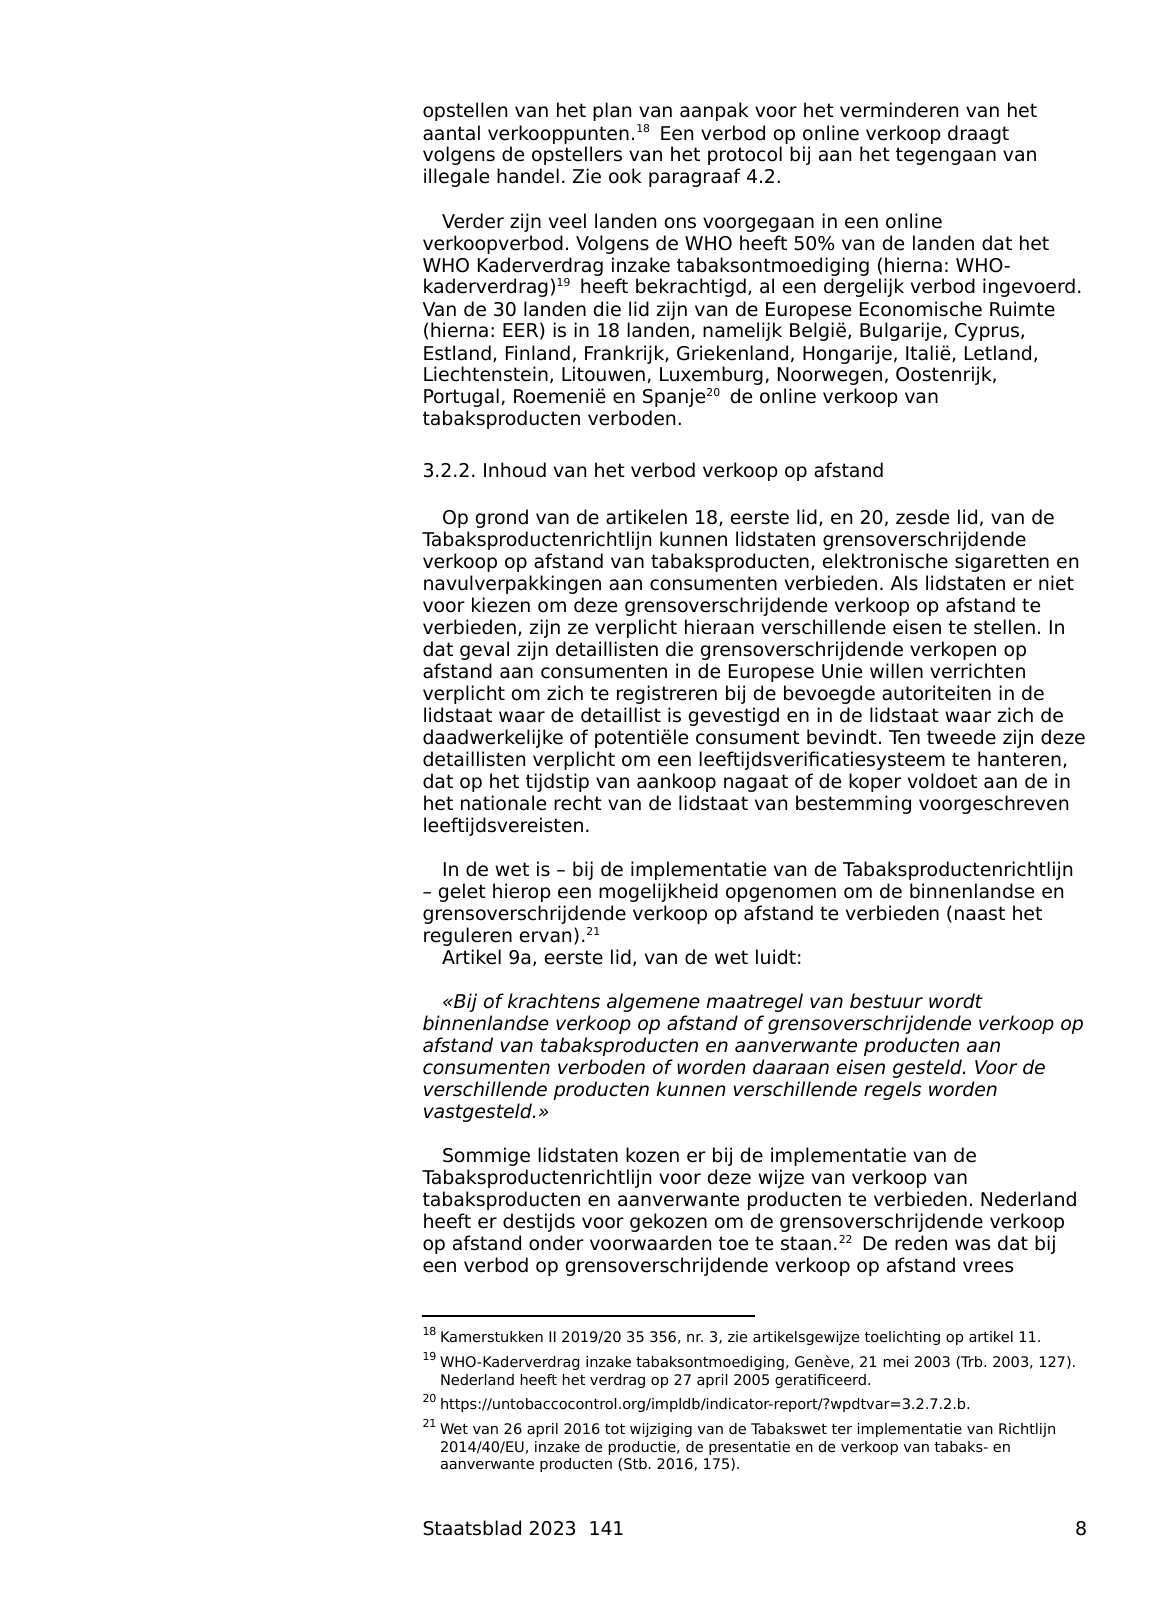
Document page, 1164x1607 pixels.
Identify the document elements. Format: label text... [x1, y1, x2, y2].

text Artikel 9a, eerste lid, van de wet luidt: [422, 947, 1087, 969]
text Wet van 26 april 2016 tot wijziging van de Tabakswet ter implementatie van Richtlijn 2014/40/EU, inzake de productie, de presentatie en de verkoop van tabaks- en aanverwante producten (Stb. 2016, 175). [422, 1417, 1087, 1473]
text Sommige lidstaten kozen er bij de implementatie van de Tabaksproductenrichtlijn voor deze wijze van verkoop van tabaksproducten en aanverwante producten te verbieden. Nederland heeft er destijds voor gekozen om de grensoverschrijdende verkoop op afstand onder voorwaarden toe te staan. De reden was dat bij een verbod op grensoverschrijdende verkoop op afstand vrees [422, 1145, 1087, 1277]
text Kamerstukken II 2019/20 35 356, nr. 3, zie artikelsgewijze toelichting op artikel 11. [422, 1325, 1087, 1347]
text WHO-Kaderverdrag inzake tabaksontmoediging, Genève, 21 mei 2003 (Trb. 2003, 127). Nederland heeft het verdrag op 27 april 2005 geratificeerd. [422, 1350, 1087, 1389]
subtitle 3.2.2. Inhoud van het verbod verkoop op afstand [422, 460, 1087, 482]
text https://untobaccocontrol.org/impldb/indicator-report/?wpdtvar=3.2.7.2.b. [422, 1392, 1087, 1414]
text «Bij of krachtens algemene maatregel van bestuur wordt binnenlandse verkoop op afstand of grensoverschrijdende verkoop op afstand van tabaksproducten en aanverwante producten aan consumenten verboden of worden daaraan eisen gesteld. Voor de verschillende producten kunnen verschillende regels worden vastgesteld.» [422, 991, 1087, 1123]
text Op grond van de artikelen 18, eerste lid, en 20, zesde lid, van de Tabaksproductenrichtlijn kunnen lidstaten grensoverschrijdende verkoop op afstand van tabaksproducten, elektronische sigaretten en navulverpakkingen aan consumenten verbieden. Als lidstaten er niet voor kiezen om deze grensoverschrijdende verkoop op afstand te verbieden, zijn ze verplicht hieraan verschillende eisen te stellen. In dat geval zijn detaillisten die grensoverschrijdende verkopen op afstand aan consumenten in de Europese Unie willen verrichten verplicht om zich te registreren bij de bevoegde autoriteiten in de lidstaat waar de detaillist is gevestigd en in de lidstaat waar zich de daadwerkelijke of potentiële consument bevindt. Ten tweede zijn deze detaillisten verplicht om een leeftijdsverificatiesysteem te hanteren, dat op het tijdstip van aankoop nagaat of de koper voldoet aan de in het nationale recht van de lidstaat van bestemming voorgeschreven leeftijdsvereisten. [422, 507, 1087, 837]
text Verder zijn veel landen ons voorgegaan in een online verkoopverbod. Volgens de WHO heeft 50% van de landen dat het WHO Kaderverdrag inzake tabaksontmoediging (hierna: WHO-kaderverdrag) heeft bekrachtigd, al een dergelijk verbod ingevoerd. Van de 30 landen die lid zijn van de Europese Economische Ruimte (hierna: EER) is in 18 landen, namelijk België, Bulgarije, Cyprus, Estland, Finland, Frankrijk, Griekenland, Hongarije, Italië, Letland, Liechtenstein, Litouwen, Luxemburg, Noorwegen, Oostenrijk, Portugal, Roemenië en Spanje de online verkoop van tabaksproducten verboden. [422, 211, 1087, 430]
text opstellen van het plan van aanpak voor het verminderen van het aantal verkooppunten. Een verbod op online verkoop draagt volgens de opstellers van het protocol bij aan het tegengaan van illegale handel. Zie ook paragraaf 4.2. [422, 100, 1087, 188]
text In de wet is – bij de implementatie van de Tabaksproductenrichtlijn – gelet hierop een mogelijkheid opgenomen om de binnenlandse en grensoverschrijdende verkoop op afstand te verbieden (naast het reguleren ervan). [422, 859, 1087, 947]
